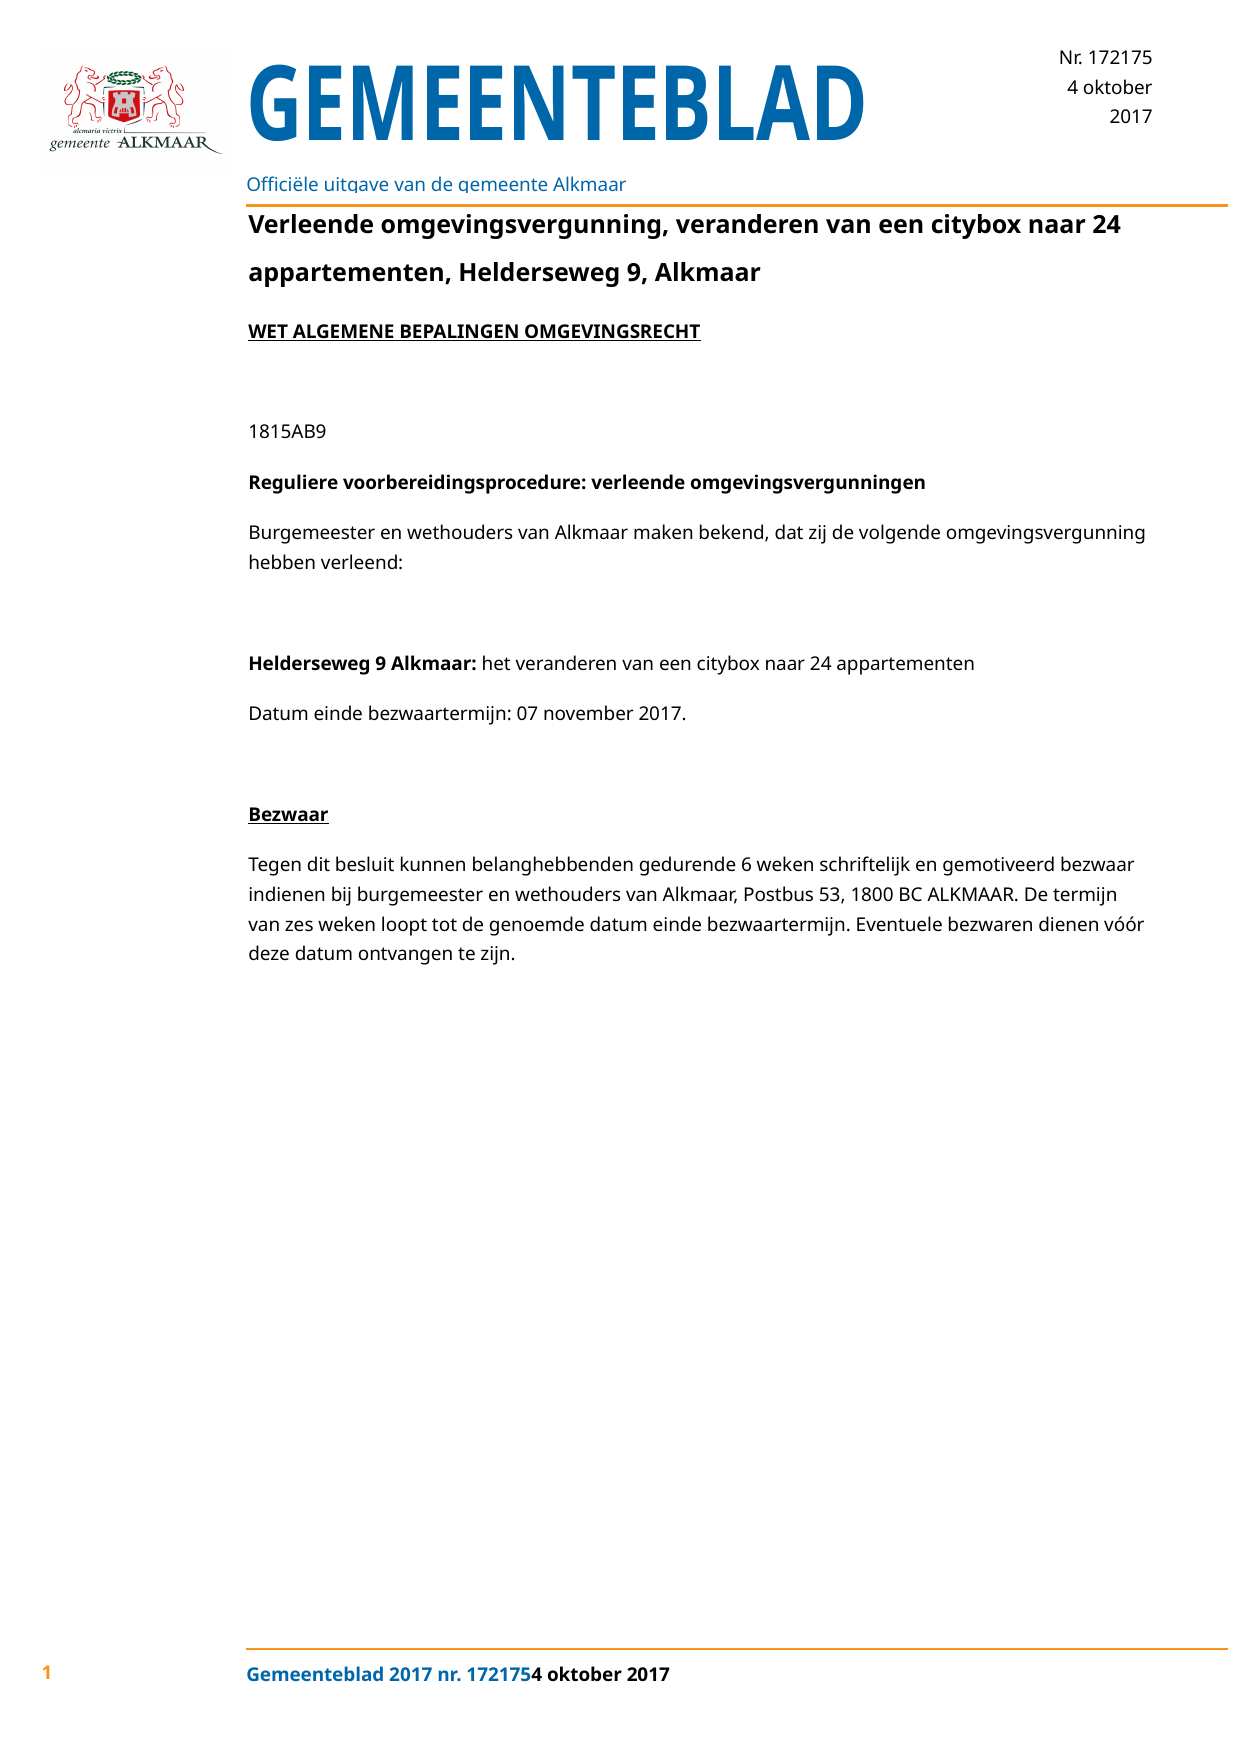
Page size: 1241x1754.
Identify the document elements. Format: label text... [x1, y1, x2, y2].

text Tegen dit besluit kunnen belanghebbenden gedurende 6 weken schriftelijk en gemotiveerd bezwaar indienen bij burgemeester en wethouders van Alkmaar, Postbus 53, 1800 BC ALKMAAR. De termijn van zes weken loopt tot de genoemde datum einde bezwaartermijn. Eventuele bezwaren dienen vóór deze datum ontvangen te zijn. [248, 852, 1152, 966]
text 1815AB9 [248, 419, 1152, 444]
text WET ALGEMENE BEPALINGEN OMGEVINGSRECHT [248, 318, 1152, 344]
text Reguliere voorbereidingsprocedure: verleende omgevingsvergunningen [248, 469, 1152, 495]
text Bezwaar [248, 801, 1152, 827]
text Burgemeester en wethouders van Alkmaar maken bekend, dat zij de volgende omgevingsvergunning hebben verleend: [248, 519, 1152, 575]
text Datum einde bezwaartermijn: 07 november 2017. [248, 700, 1152, 726]
text Helderseweg 9 Alkmaar: het veranderen van een citybox naar 24 appartementen [248, 650, 1152, 676]
text Verleende omgevingsvergunning, veranderen van een citybox naar 24 appartementen, Helderseweg 9, Alkmaar [248, 207, 1152, 288]
picture [41, 47, 231, 172]
